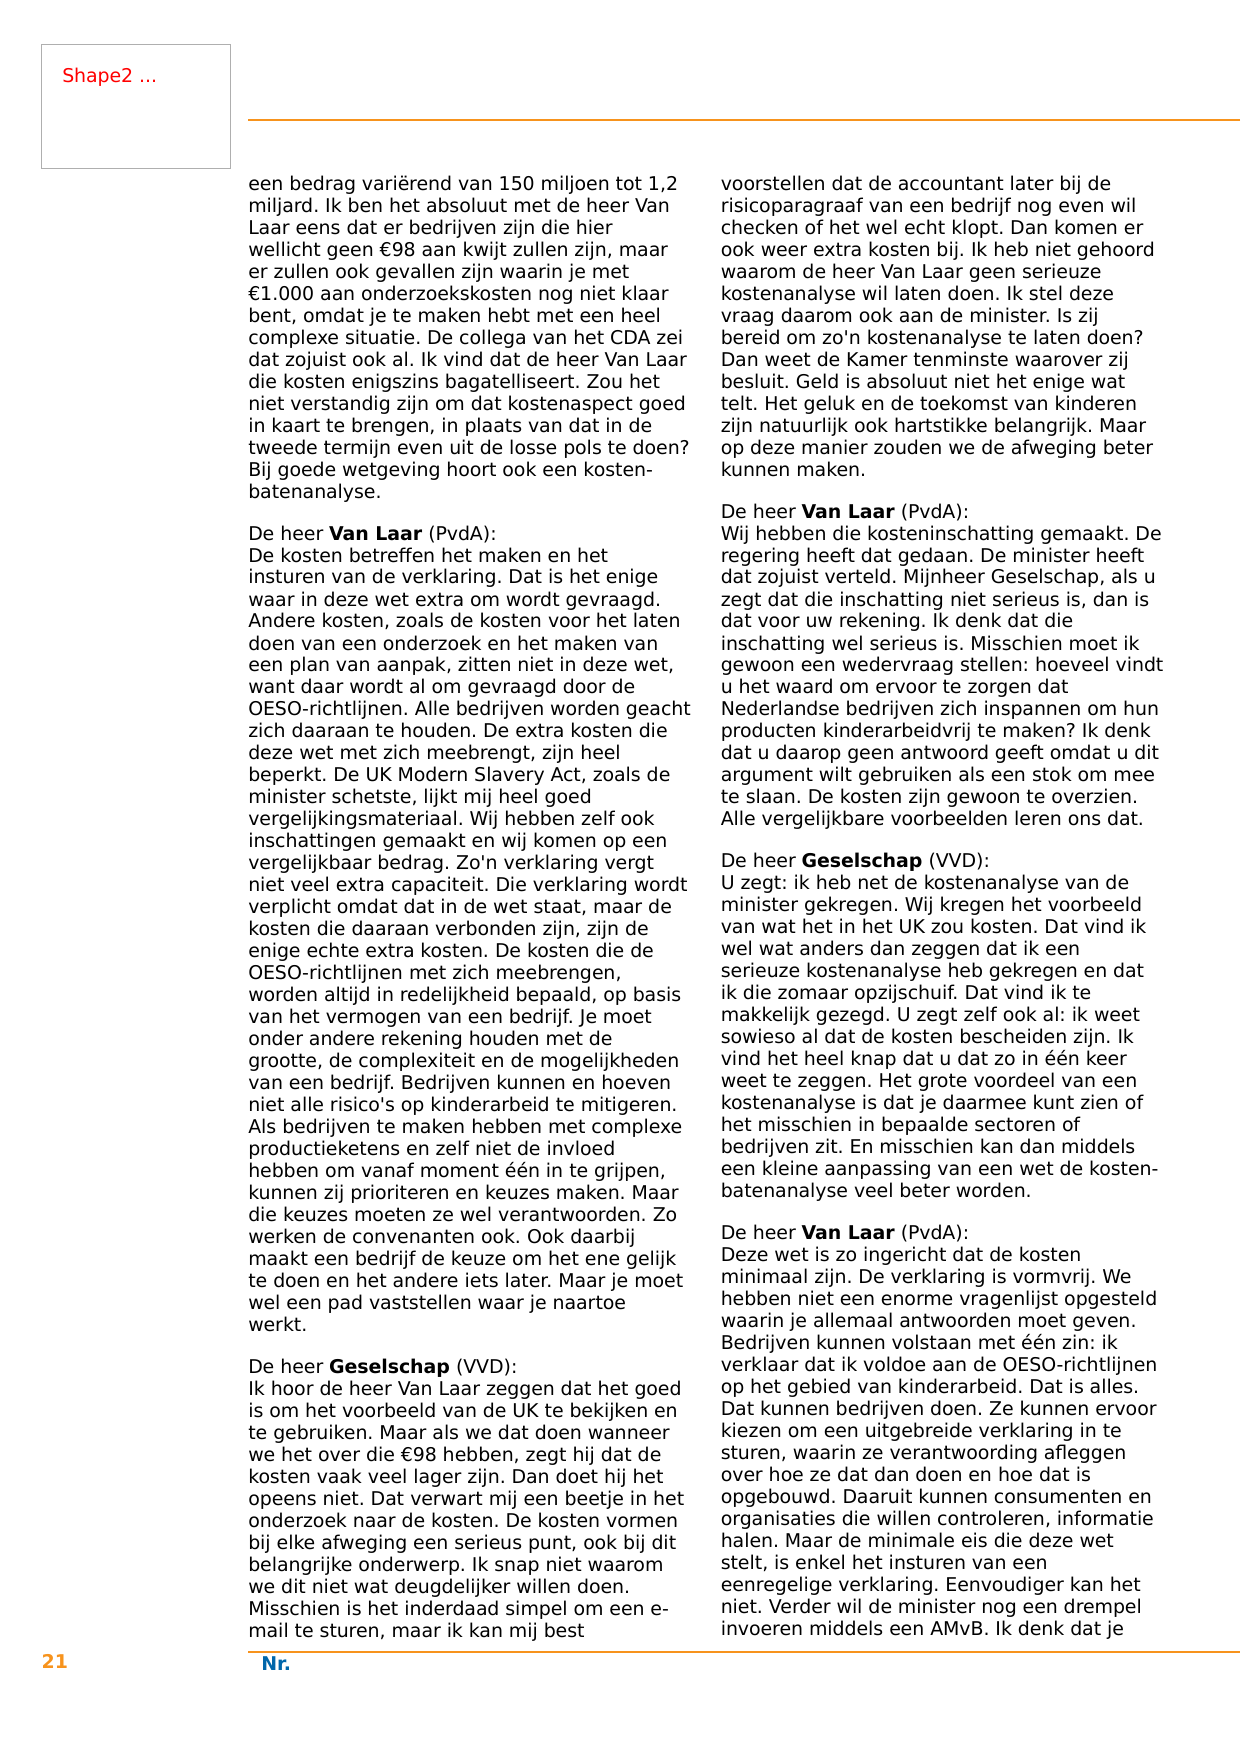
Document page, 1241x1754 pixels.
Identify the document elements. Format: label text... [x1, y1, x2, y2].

text De heer Van Laar (PvdA): [721, 1222, 1163, 1244]
text De heer Van Laar (PvdA): [248, 522, 691, 544]
text voorstellen dat de accountant later bij de risicoparagraaf van een bedrijf nog even wil checken of het wel echt klopt. Dan komen er ook weer extra kosten bij. Ik heb niet gehoord waarom de heer Van Laar geen serieuze kostenanalyse wil laten doen. Ik stel deze vraag daarom ook aan de minister. Is zij bereid om zo'n kostenanalyse te laten doen? Dan weet de Kamer tenminste waarover zij besluit. Geld is absoluut niet het enige wat telt. Het geluk en de toekomst van kinderen zijn natuurlijk ook hartstikke belangrijk. Maar op deze manier zouden we de afweging beter kunnen maken. [721, 173, 1163, 481]
text Deze wet is zo ingericht dat de kosten minimaal zijn. De verklaring is vormvrij. We hebben niet een enorme vragenlijst opgesteld waarin je allemaal antwoorden moet geven. Bedrijven kunnen volstaan met één zin: ik verklaar dat ik voldoe aan de OESO-richtlijnen op het gebied van kinderarbeid. Dat is alles. Dat kunnen bedrijven doen. Ze kunnen ervoor kiezen om een uitgebreide verklaring in te sturen, waarin ze verantwoording afleggen over hoe ze dat dan doen en hoe dat is opgebouwd. Daaruit kunnen consumenten en organisaties die willen controleren, informatie halen. Maar de minimale eis die deze wet stelt, is enkel het insturen van een eenregelige verklaring. Eenvoudiger kan het niet. Verder wil de minister nog een drempel invoeren middels een AMvB. Ik denk dat je [721, 1244, 1163, 1639]
text De heer Van Laar (PvdA): [721, 501, 1163, 522]
text U zegt: ik heb net de kostenanalyse van de minister gekregen. Wij kregen het voorbeeld van wat het in het UK zou kosten. Dat vind ik wel wat anders dan zeggen dat ik een serieuze kostenanalyse heb gekregen en dat ik die zomaar opzijschuif. Dat vind ik te makkelijk gezegd. U zegt zelf ook al: ik weet sowieso al dat de kosten bescheiden zijn. Ik vind het heel knap dat u dat zo in één keer weet te zeggen. Het grote voordeel van een kostenanalyse is dat je daarmee kunt zien of het misschien in bepaalde sectoren of bedrijven zit. En misschien kan dan middels een kleine aanpassing van een wet de kosten-batenanalyse veel beter worden. [721, 872, 1163, 1202]
text De heer Geselschap (VVD): [721, 850, 1163, 872]
text Wij hebben die kosteninschatting gemaakt. De regering heeft dat gedaan. De minister heeft dat zojuist verteld. Mijnheer Geselschap, als u zegt dat die inschatting niet serieus is, dan is dat voor uw rekening. Ik denk dat die inschatting wel serieus is. Misschien moet ik gewoon een wedervraag stellen: hoeveel vindt u het waard om ervoor te zorgen dat Nederlandse bedrijven zich inspannen om hun producten kinderarbeidvrij te maken? Ik denk dat u daarop geen antwoord geeft omdat u dit argument wilt gebruiken als een stok om mee te slaan. De kosten zijn gewoon te overzien. Alle vergelijkbare voorbeelden leren ons dat. [721, 522, 1163, 830]
text een bedrag variërend van 150 miljoen tot 1,2 miljard. Ik ben het absoluut met de heer Van Laar eens dat er bedrijven zijn die hier wellicht geen €98 aan kwijt zullen zijn, maar er zullen ook gevallen zijn waarin je met €1.000 aan onderzoekskosten nog niet klaar bent, omdat je te maken hebt met een heel complexe situatie. De collega van het CDA zei dat zojuist ook al. Ik vind dat de heer Van Laar die kosten enigszins bagatelliseert. Zou het niet verstandig zijn om dat kostenaspect goed in kaart te brengen, in plaats van dat in de tweede termijn even uit de losse pols te doen? Bij goede wetgeving hoort ook een kosten-batenanalyse. [248, 173, 691, 502]
text De kosten betreffen het maken en het insturen van de verklaring. Dat is het enige waar in deze wet extra om wordt gevraagd. Andere kosten, zoals de kosten voor het laten doen van een onderzoek en het maken van een plan van aanpak, zitten niet in deze wet, want daar wordt al om gevraagd door de OESO-richtlijnen. Alle bedrijven worden geacht zich daaraan te houden. De extra kosten die deze wet met zich meebrengt, zijn heel beperkt. De UK Modern Slavery Act, zoals de minister schetste, lijkt mij heel goed vergelijkingsmateriaal. Wij hebben zelf ook inschattingen gemaakt en wij komen op een vergelijkbaar bedrag. Zo'n verklaring vergt niet veel extra capaciteit. Die verklaring wordt verplicht omdat dat in de wet staat, maar de kosten die daaraan verbonden zijn, zijn de enige echte extra kosten. De kosten die de OESO-richtlijnen met zich meebrengen, worden altijd in redelijkheid bepaald, op basis van het vermogen van een bedrijf. Je moet onder andere rekening houden met de grootte, de complexiteit en de mogelijkheden van een bedrijf. Bedrijven kunnen en hoeven niet alle risico's op kinderarbeid te mitigeren. Als bedrijven te maken hebben met complexe productieketens en zelf niet de invloed hebben om vanaf moment één in te grijpen, kunnen zij prioriteren en keuzes maken. Maar die keuzes moeten ze wel verantwoorden. Zo werken de convenanten ook. Ook daarbij maakt een bedrijf de keuze om het ene gelijk te doen en het andere iets later. Maar je moet wel een pad vaststellen waar je naartoe werkt. [248, 544, 691, 1336]
text Ik hoor de heer Van Laar zeggen dat het goed is om het voorbeeld van de UK te bekijken en te gebruiken. Maar als we dat doen wanneer we het over die €98 hebben, zegt hij dat de kosten vaak veel lager zijn. Dan doet hij het opeens niet. Dat verwart mij een beetje in het onderzoek naar de kosten. De kosten vormen bij elke afweging een serieus punt, ook bij dit belangrijke onderwerp. Ik snap niet waarom we dit niet wat deugdelijker willen doen. Misschien is het inderdaad simpel om een e-mail te sturen, maar ik kan mij best [248, 1378, 691, 1641]
text De heer Geselschap (VVD): [248, 1356, 691, 1378]
